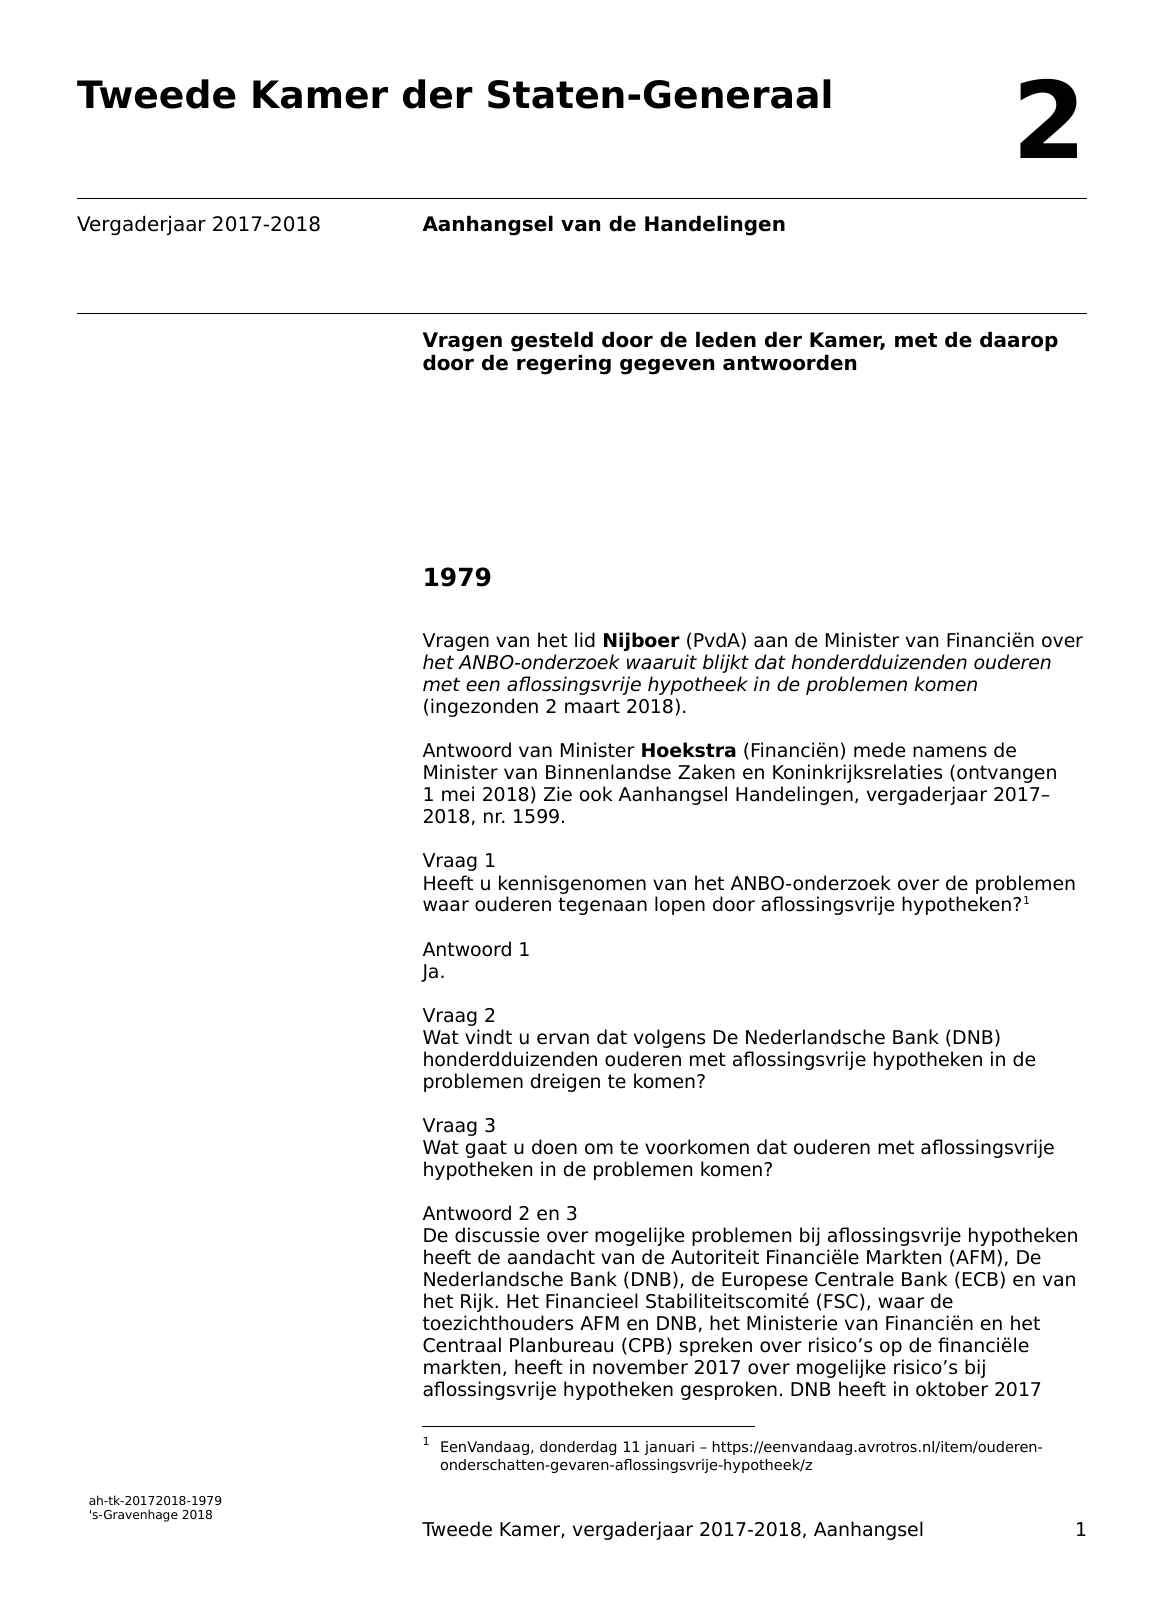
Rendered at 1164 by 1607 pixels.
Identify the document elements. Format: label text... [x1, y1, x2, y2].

text Wat gaat u doen om te voorkomen dat ouderen met aflossingsvrije hypotheken in de problemen komen? [422, 1137, 1087, 1181]
text Wat vindt u ervan dat volgens De Nederlandsche Bank (DNB) honderdduizenden ouderen met aflossingsvrije hypotheken in de problemen dreigen te komen? [422, 1027, 1087, 1093]
text Antwoord 1 [422, 938, 1087, 961]
text Vraag 3 [422, 1115, 1087, 1137]
text De discussie over mogelijke problemen bij aflossingsvrije hypotheken heeft de aandacht van de Autoriteit Financiële Markten (AFM), De Nederlandsche Bank (DNB), de Europese Centrale Bank (ECB) en van het Rijk. Het Financieel Stabiliteitscomité (FSC), waar de toezichthouders AFM en DNB, het Ministerie van Financiën en het Centraal Planbureau (CPB) spreken over risico’s op de financiële markten, heeft in november 2017 over mogelijke risico’s bij aflossingsvrije hypotheken gesproken. DNB heeft in oktober 2017 [422, 1225, 1087, 1401]
table_header 2 [886, 59, 1087, 198]
table_cell [77, 314, 422, 375]
text 1979 [422, 563, 1087, 592]
text Heeft u kennisgenomen van het ANBO-onderzoek over de problemen waar ouderen tegenaan lopen door aflossingsvrije hypotheken? [422, 872, 1087, 916]
text ah-tk-20172018-1979 [88, 1494, 323, 1508]
text Vraag 2 [422, 1005, 1087, 1027]
text 's-Gravenhage 2018 [88, 1508, 323, 1522]
table_header Tweede Kamer der Staten-Generaal [77, 59, 886, 198]
table_cell Vergaderjaar 2017-2018 [77, 199, 422, 313]
table_cell Aanhangsel van de Handelingen [422, 199, 1087, 313]
text Vraag 1 [422, 850, 1087, 872]
text EenVandaag, donderdag 11 januari – https://eenvandaag.avrotros.nl/item/ouderen-onderschatten-gevaren-aflossingsvrije-hypotheek/z [422, 1435, 1087, 1474]
text Antwoord van Minister Hoekstra (Financiën) mede namens de Minister van Binnenlandse Zaken en Koninkrijksrelaties (ontvangen 1 mei 2018) Zie ook Aanhangsel Handelingen, vergaderjaar 2017–2018, nr. 1599. [422, 740, 1087, 828]
text Ja. [422, 961, 1087, 982]
text Antwoord 2 en 3 [422, 1203, 1087, 1225]
text Vragen van het lid Nijboer (PvdA) aan de Minister van Financiën over het ANBO-onderzoek waaruit blijkt dat honderdduizenden ouderen met een aflossingsvrije hypotheek in de problemen komen (ingezonden 2 maart 2018). [422, 630, 1087, 718]
table_cell Vragen gesteld door de leden der Kamer, met de daarop door de regering gegeven antwoorden [422, 314, 1087, 375]
